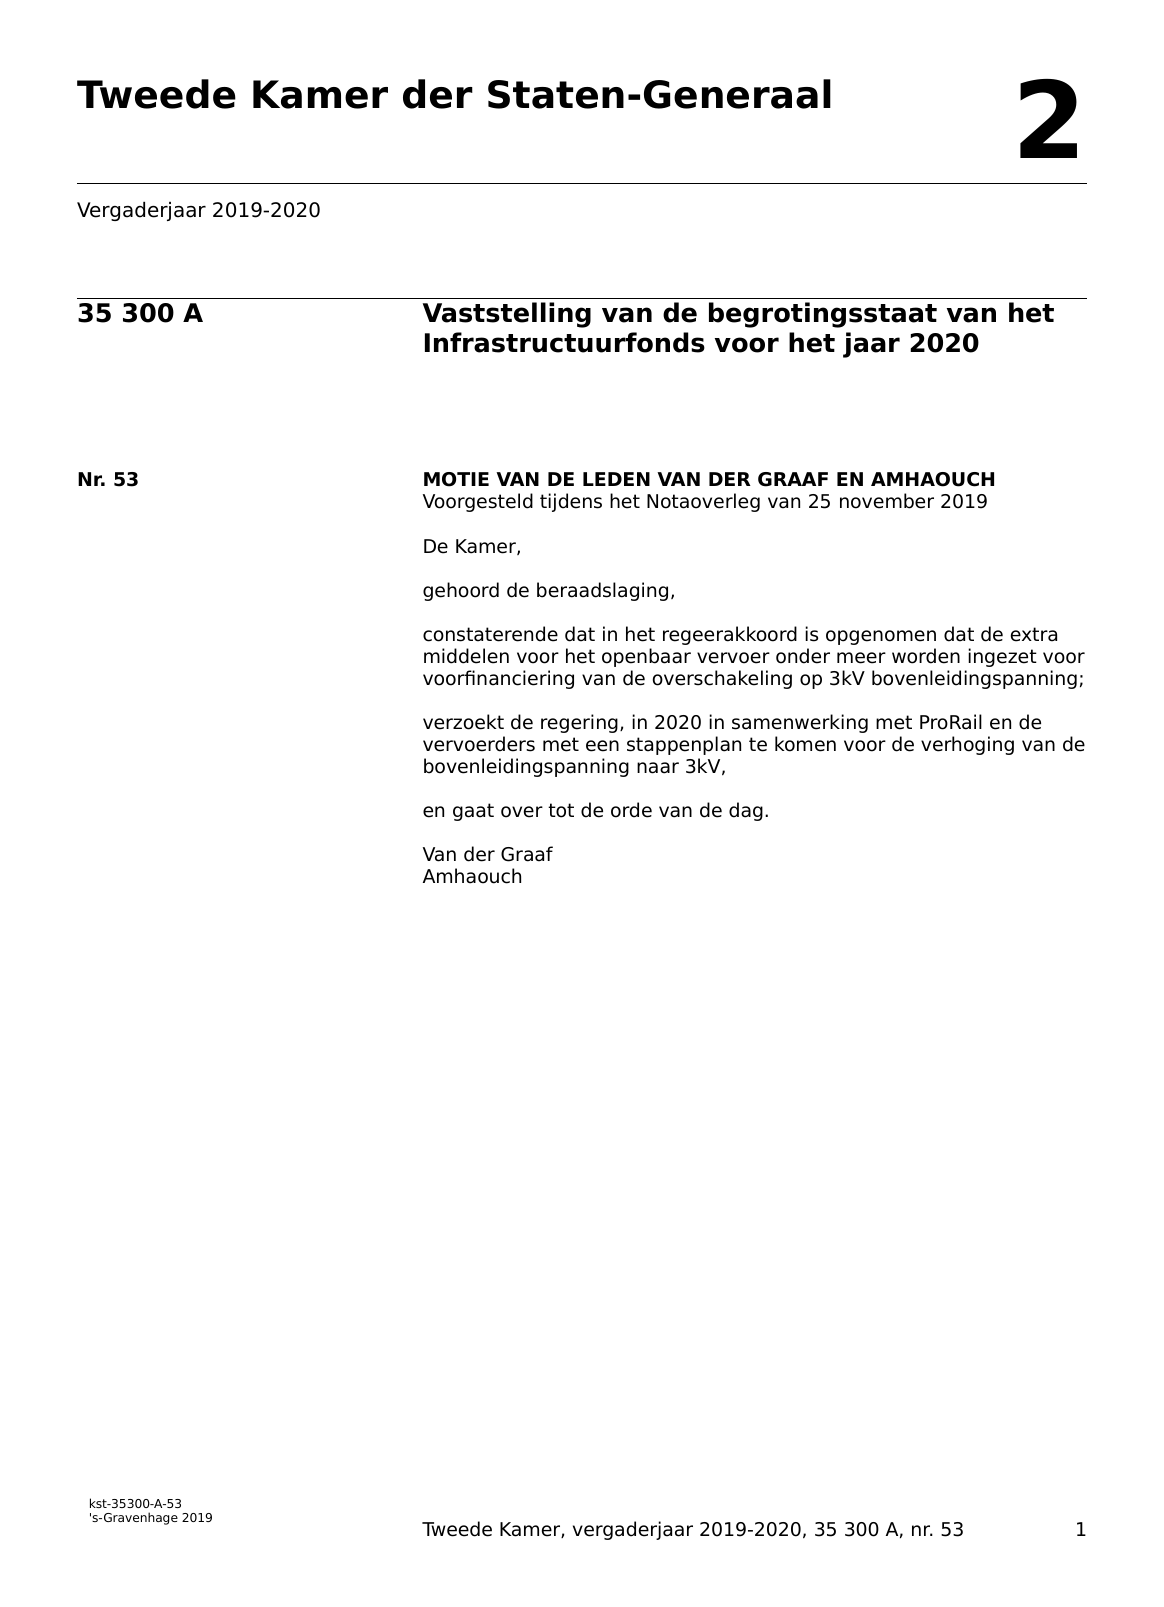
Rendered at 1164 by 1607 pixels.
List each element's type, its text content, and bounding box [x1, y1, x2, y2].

subtitle 35 300 A Vaststelling van de begrotingsstaat van het Infrastructuurfonds voor het jaar 2020 [77, 299, 1087, 358]
text Van der Graaf [422, 844, 1087, 866]
text Voorgesteld tijdens het Notaoverleg van 25 november 2019 [422, 491, 1087, 513]
text gehoord de beraadslaging, [422, 580, 1087, 602]
table_header Tweede Kamer der Staten-Generaal [77, 59, 886, 183]
text constaterende dat in het regeerakkoord is opgenomen dat de extra middelen voor het openbaar vervoer onder meer worden ingezet voor voorfinanciering van de overschakeling op 3kV bovenleidingspanning; [422, 624, 1087, 690]
text De Kamer, [422, 536, 1087, 557]
table_header 2 [886, 59, 1087, 183]
table_cell Vergaderjaar 2019-2020 [77, 184, 1087, 298]
text verzoekt de regering, in 2020 in samenwerking met ProRail en de vervoerders met een stappenplan te komen voor de verhoging van de bovenleidingspanning naar 3kV, [422, 712, 1087, 778]
text en gaat over tot de orde van de dag. [422, 800, 1087, 822]
text Amhaouch [422, 866, 1087, 888]
text 's-Gravenhage 2019 [88, 1511, 323, 1525]
text kst-35300-A-53 [88, 1497, 323, 1511]
subtitle Nr. 53 MOTIE VAN DE LEDEN VAN DER GRAAF EN AMHAOUCH [77, 469, 1087, 491]
